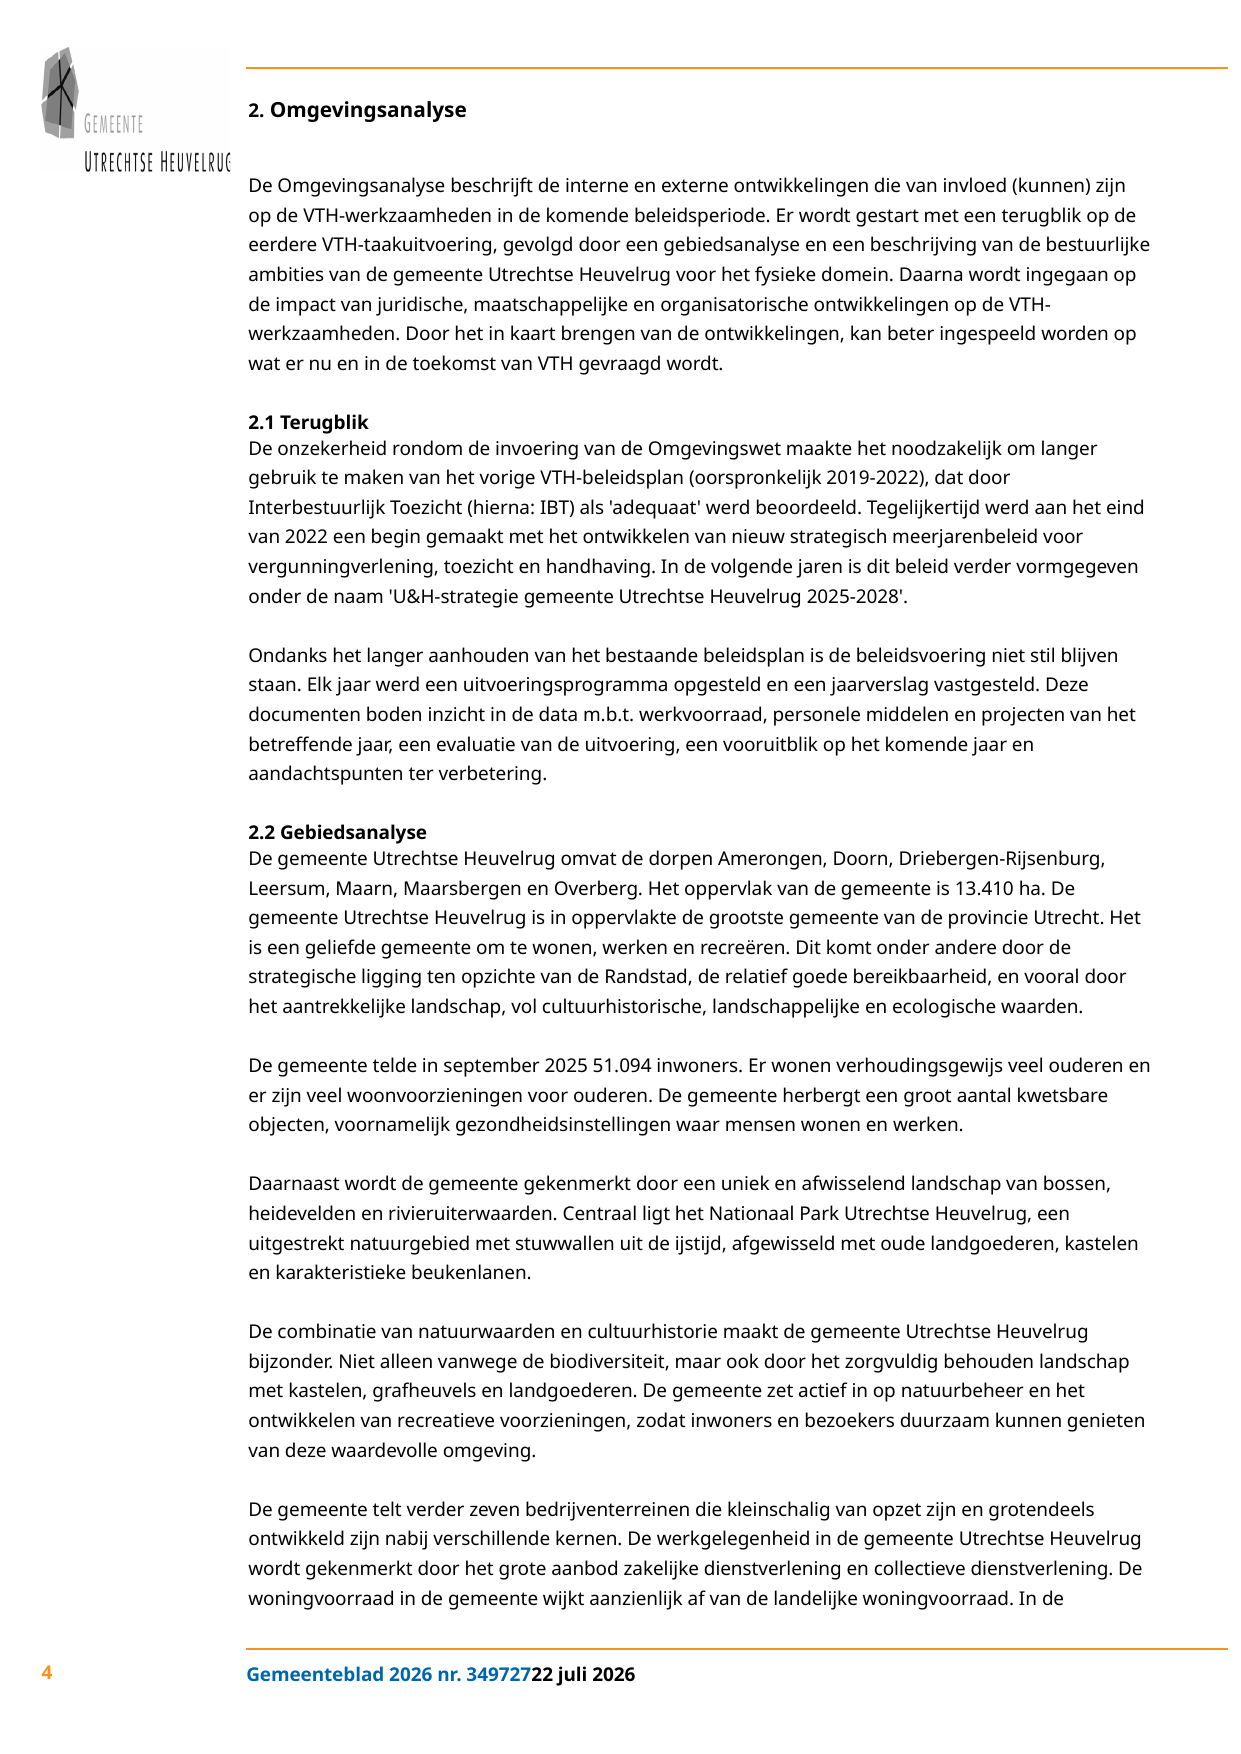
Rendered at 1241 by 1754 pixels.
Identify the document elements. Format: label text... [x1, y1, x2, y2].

text De gemeente telt verder zeven bedrijventerreinen die kleinschalig van opzet zijn en grotendeels ontwikkeld zijn nabij verschillende kernen. De werkgelegenheid in de gemeente Utrechtse Heuvelrug wordt gekenmerkt door het grote aanbod zakelijke dienstverlening en collectieve dienstverlening. De woningvoorraad in de gemeente wijkt aanzienlijk af van de landelijke woningvoorraad. In de [248, 1496, 1152, 1611]
text De gemeente Utrechtse Heuvelrug omvat de dorpen Amerongen, Doorn, Driebergen-Rijsenburg, Leersum, Maarn, Maarsbergen en Overberg. Het oppervlak van de gemeente is 13.410 ha. De gemeente Utrechtse Heuvelrug is in oppervlakte de grootste gemeente van de provincie Utrecht. Het is een geliefde gemeente om te wonen, werken en recreëren. Dit komt onder andere door de strategische ligging ten opzichte van de Randstad, de relatief goede bereikbaarheid, en vooral door het aantrekkelijke landschap, vol cultuurhistorische, landschappelijke en ecologische waarden. [248, 845, 1152, 1019]
text 2.2 Gebiedsanalyse [248, 819, 1152, 845]
text 2.1 Terugblik [248, 409, 1152, 435]
text 2. Omgevingsanalyse [248, 95, 1152, 123]
text De Omgevingsanalyse beschrijft de interne en externe ontwikkelingen die van invloed (kunnen) zijn op de VTH-werkzaamheden in de komende beleidsperiode. Er wordt gestart met een terugblik op de eerdere VTH-taakuitvoering, gevolgd door een gebiedsanalyse en een beschrijving van de bestuurlijke ambities van de gemeente Utrechtse Heuvelrug voor het fysieke domein. Daarna wordt ingegaan op de impact van juridische, maatschappelijke en organisatorische ontwikkelingen op de VTH-werkzaamheden. Door het in kaart brengen van de ontwikkelingen, kan beter ingespeeld worden op wat er nu en in de toekomst van VTH gevraagd wordt. [248, 172, 1152, 376]
text De onzekerheid rondom de invoering van de Omgevingswet maakte het noodzakelijk om langer gebruik te maken van het vorige VTH-beleidsplan (oorspronkelijk 2019-2022), dat door Interbestuurlijk Toezicht (hierna: IBT) als 'adequaat' werd beoordeeld. Tegelijkertijd werd aan het eind van 2022 een begin gemaakt met het ontwikkelen van nieuw strategisch meerjarenbeleid voor vergunningverlening, toezicht en handhaving. In de volgende jaren is dit beleid verder vormgegeven onder de naam 'U&H-strategie gemeente Utrechtse Heuvelrug 2025-2028'. [248, 435, 1152, 608]
text Daarnaast wordt de gemeente gekenmerkt door een uniek en afwisselend landschap van bossen, heidevelden en rivieruiterwaarden. Centraal ligt het Nationaal Park Utrechtse Heuvelrug, een uitgestrekt natuurgebied met stuwwallen uit de ijstijd, afgewisseld met oude landgoederen, kastelen en karakteristieke beukenlanen. [248, 1171, 1152, 1285]
text De gemeente telde in september 2025 51.094 inwoners. Er wonen verhoudingsgewijs veel ouderen en er zijn veel woonvoorzieningen voor ouderen. De gemeente herbergt een groot aantal kwetsbare objecten, voornamelijk gezondheidsinstellingen waar mensen wonen en werken. [248, 1052, 1152, 1137]
text De combinatie van natuurwaarden en cultuurhistorie maakt de gemeente Utrechtse Heuvelrug bijzonder. Niet alleen vanwege de biodiversiteit, maar ook door het zorgvuldig behouden landschap met kastelen, grafheuvels en landgoederen. De gemeente zet actief in op natuurbeheer en het ontwikkelen van recreatieve voorzieningen, zodat inwoners en bezoekers duurzaam kunnen genieten van deze waardevolle omgeving. [248, 1318, 1152, 1463]
text Ondanks het langer aanhouden van het bestaande beleidsplan is de beleidsvoering niet stil blijven staan. Elk jaar werd een uitvoeringsprogramma opgesteld en een jaarverslag vastgesteld. Deze documenten boden inzicht in de data m.b.t. werkvoorraad, personele middelen en projecten van het betreffende jaar, een evaluatie van de uitvoering, een vooruitblik op het komende jaar en aandachtspunten ter verbetering. [248, 642, 1152, 786]
picture [41, 47, 231, 172]
